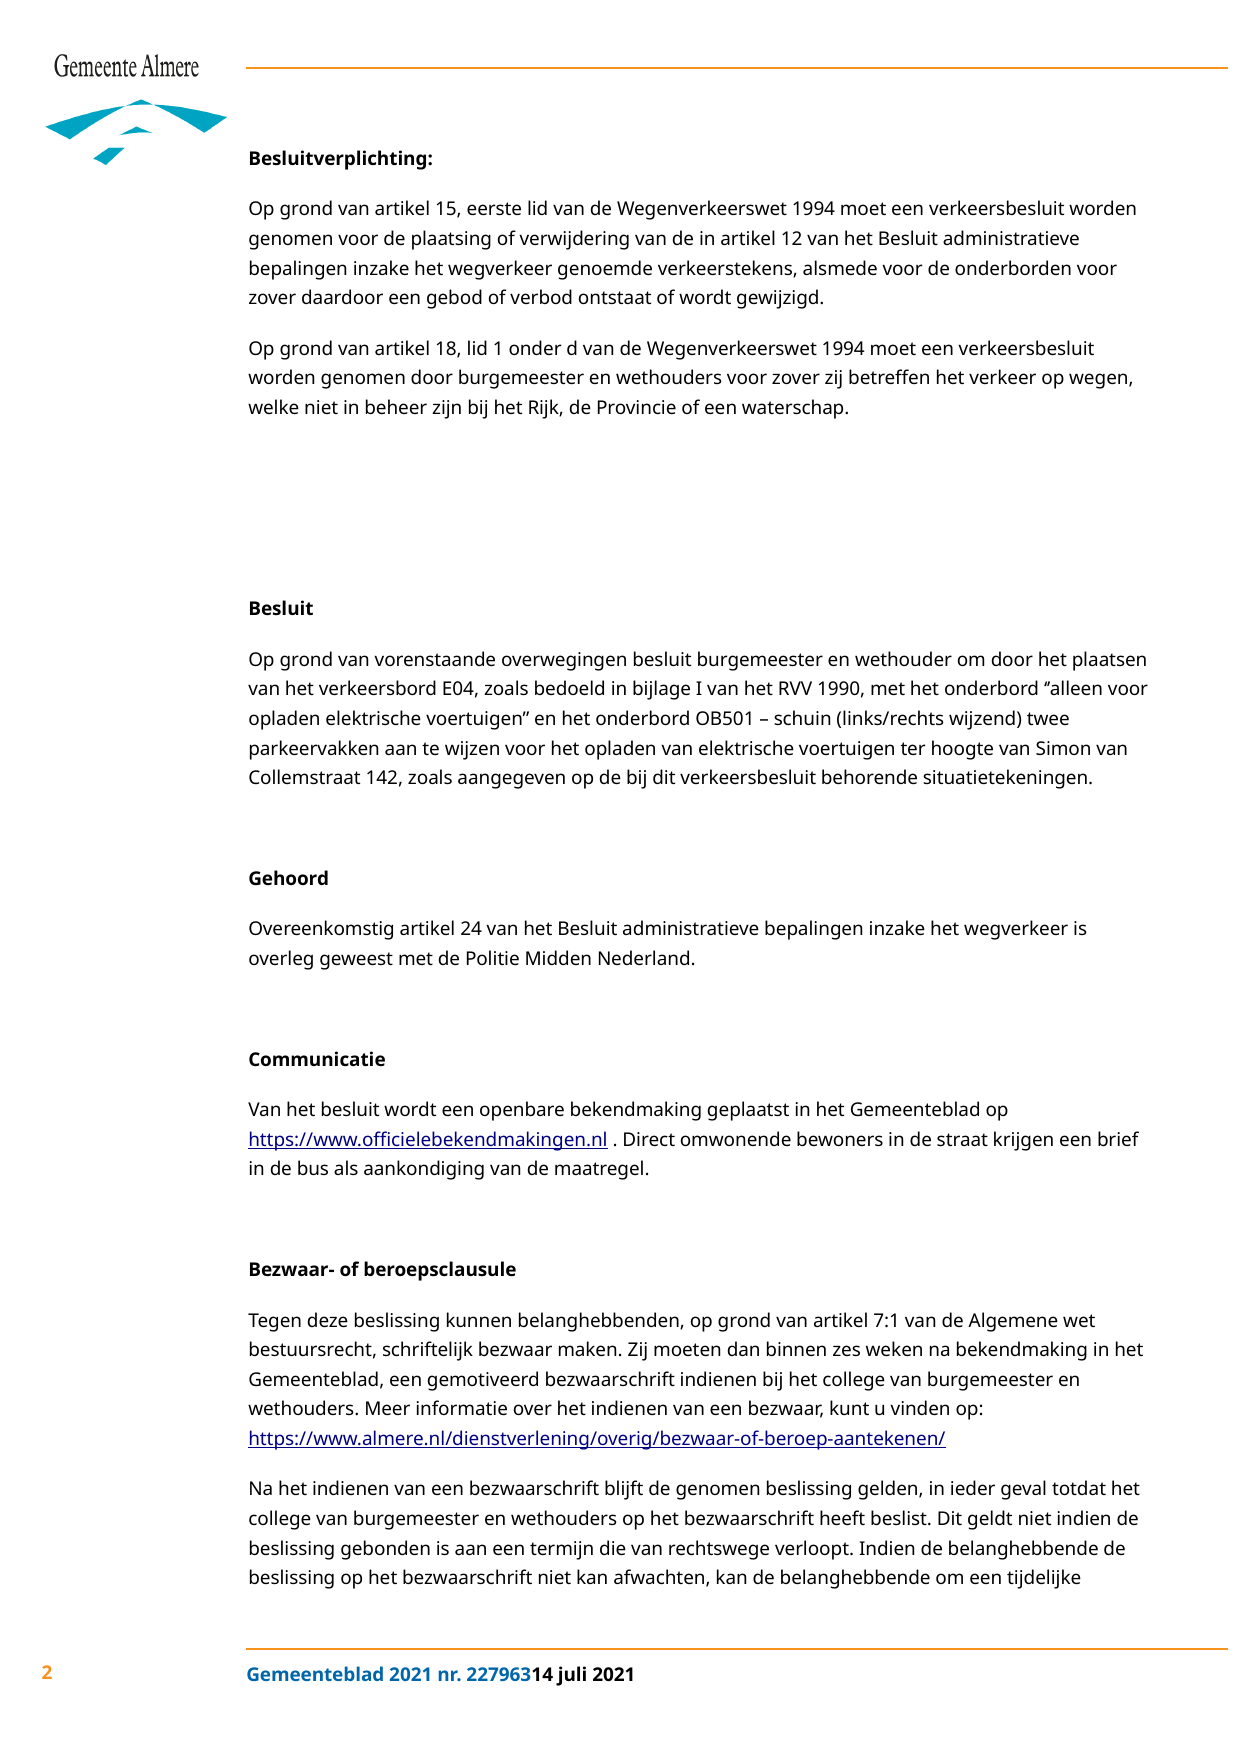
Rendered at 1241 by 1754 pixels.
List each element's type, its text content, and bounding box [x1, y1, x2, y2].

text Bezwaar- of beroepsclausule [248, 1256, 1152, 1282]
text Communicatie [248, 1046, 1152, 1072]
text Van het besluit wordt een openbare bekendmaking geplaatst in het Gemeenteblad op https://www.officielebekendmakingen.nl . Direct omwonende bewoners in de straat krijgen een brief in de bus als aankondiging van de maatregel. [248, 1096, 1152, 1181]
picture [41, 47, 231, 172]
text Op grond van artikel 18, lid 1 onder d van de Wegenverkeerswet 1994 moet een verkeersbesluit worden genomen door burgemeester en wethouders voor zover zij betreffen het verkeer op wegen, welke niet in beheer zijn bij het Rijk, de Provincie of een waterschap. [248, 335, 1152, 420]
text Op grond van vorenstaande overwegingen besluit burgemeester en wethouder om door het plaatsen van het verkeersbord E04, zoals bedoeld in bijlage I van het RVV 1990, met het onderbord ‘’alleen voor opladen elektrische voertuigen’’ en het onderbord OB501 – schuin (links/rechts wijzend) twee parkeervakken aan te wijzen voor het opladen van elektrische voertuigen ter hoogte van Simon van Collemstraat 142, zoals aangegeven op de bij dit verkeersbesluit behorende situatietekeningen. [248, 646, 1152, 790]
text Overeenkomstig artikel 24 van het Besluit administratieve bepalingen inzake het wegverkeer is overleg geweest met de Politie Midden Nederland. [248, 916, 1152, 971]
text Na het indienen van een bezwaarschrift blijft de genomen beslissing gelden, in ieder geval totdat het college van burgemeester en wethouders op het bezwaarschrift heeft beslist. Dit geldt niet indien de beslissing gebonden is aan een termijn die van rechtswege verloopt. Indien de belanghebbende de beslissing op het bezwaarschrift niet kan afwachten, kan de belanghebbende om een tijdelijke [248, 1476, 1152, 1590]
text Besluitverplichting: [248, 145, 1152, 171]
text Gehoord [248, 865, 1152, 891]
text Op grond van artikel 15, eerste lid van de Wegenverkeerswet 1994 moet een verkeersbesluit worden genomen voor de plaatsing of verwijdering van de in artikel 12 van het Besluit administratieve bepalingen inzake het wegverkeer genoemde verkeerstekens, alsmede voor de onderborden voor zover daardoor een gebod of verbod ontstaat of wordt gewijzigd. [248, 196, 1152, 310]
text Tegen deze beslissing kunnen belanghebbenden, op grond van artikel 7:1 van de Algemene wet bestuursrecht, schriftelijk bezwaar maken. Zij moeten dan binnen zes weken na bekendmaking in het Gemeenteblad, een gemotiveerd bezwaarschrift indienen bij het college van burgemeester en wethouders. Meer informatie over het indienen van een bezwaar, kunt u vinden op: https://www.almere.nl/dienstverlening/overig/bezwaar-of-beroep-aantekenen/ [248, 1307, 1152, 1451]
text Besluit [248, 596, 1152, 621]
